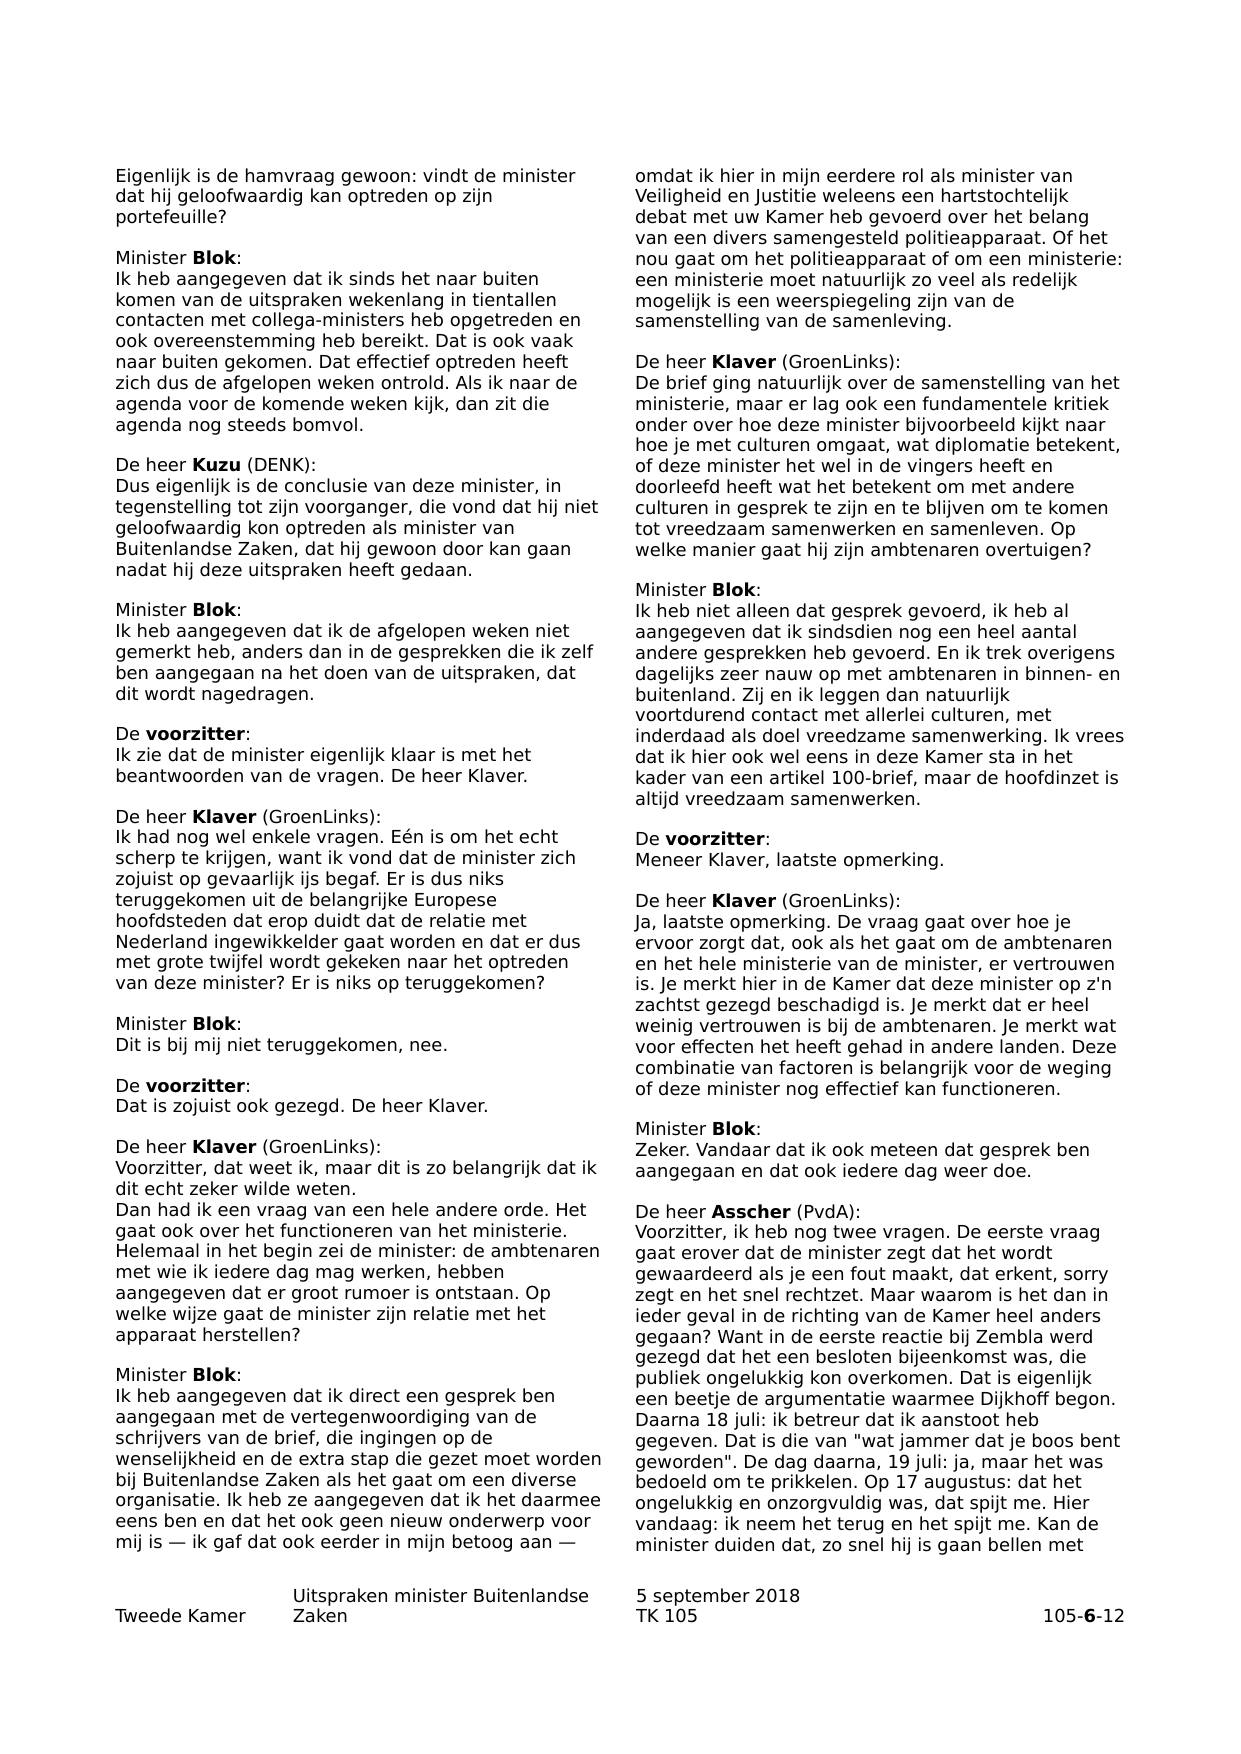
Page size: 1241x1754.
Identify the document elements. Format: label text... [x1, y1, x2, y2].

text Eigenlijk is de hamvraag gewoon: vindt de minister dat hij geloofwaardig kan optreden op zijn portefeuille? [115, 165, 605, 228]
text De heer Klaver (GroenLinks): [115, 807, 605, 827]
text De voorzitter: [115, 724, 605, 745]
text Ja, laatste opmerking. De vraag gaat over hoe je ervoor zorgt dat, ook als het gaat om de ambtenaren en het hele ministerie van de minister, er vertrouwen is. Je merkt hier in de Kamer dat deze minister op z'n zachtst gezegd beschadigd is. Je merkt dat er heel weinig vertrouwen is bij de ambtenaren. Je merkt wat voor effecten het heeft gehad in andere landen. Deze combinatie van factoren is belangrijk voor de weging of deze minister nog effectief kan functioneren. [635, 912, 1125, 1099]
text De voorzitter: [115, 1076, 605, 1096]
text De brief ging natuurlijk over de samenstelling van het ministerie, maar er lag ook een fundamentele kritiek onder over hoe deze minister bijvoorbeeld kijkt naar hoe je met culturen omgaat, wat diplomatie betekent, of deze minister het wel in de vingers heeft en doorleefd heeft wat het betekent om met andere culturen in gesprek te zijn en te blijven om te komen tot vreedzaam samenwerken en samenleven. Op welke manier gaat hij zijn ambtenaren overtuigen? [635, 373, 1125, 560]
text Ik heb aangegeven dat ik direct een gesprek ben aangegaan met de vertegenwoordiging van de schrijvers van de brief, die ingingen op de wenselijkheid en de extra stap die gezet moet worden bij Buitenlandse Zaken als het gaat om een diverse organisatie. Ik heb ze aangegeven dat ik het daarmee eens ben en dat het ook geen nieuw onderwerp voor mij is — ik gaf dat ook eerder in mijn betoog aan — [115, 1386, 605, 1553]
text Voorzitter, ik heb nog twee vragen. De eerste vraag gaat erover dat de minister zegt dat het wordt gewaardeerd als je een fout maakt, dat erkent, sorry zegt en het snel rechtzet. Maar waarom is het dan in ieder geval in de richting van de Kamer heel anders gegaan? Want in de eerste reactie bij Zembla werd gezegd dat het een besloten bijeenkomst was, die publiek ongelukkig kon overkomen. Dat is eigenlijk een beetje de argumentatie waarmee Dijkhoff begon. Daarna 18 juli: ik betreur dat ik aanstoot heb gegeven. Dat is die van "wat jammer dat je boos bent geworden". De dag daarna, 19 juli: ja, maar het was bedoeld om te prikkelen. Op 17 augustus: dat het ongelukkig en onzorgvuldig was, dat spijt me. Hier vandaag: ik neem het terug en het spijt me. Kan de minister duiden dat, zo snel hij is gaan bellen met [635, 1222, 1125, 1556]
text Ik zie dat de minister eigenlijk klaar is met het beantwoorden van de vragen. De heer Klaver. [115, 745, 605, 787]
text De voorzitter: [635, 829, 1125, 850]
text Ik heb aangegeven dat ik sinds het naar buiten komen van de uitspraken wekenlang in tientallen contacten met collega-ministers heb opgetreden en ook overeenstemming heb bereikt. Dat is ook vaak naar buiten gekomen. Dat effectief optreden heeft zich dus de afgelopen weken ontrold. Als ik naar de agenda voor de komende weken kijk, dan zit die agenda nog steeds bomvol. [115, 268, 605, 435]
text omdat ik hier in mijn eerdere rol als minister van Veiligheid en Justitie weleens een hartstochtelijk debat met uw Kamer heb gevoerd over het belang van een divers samengesteld politieapparaat. Of het nou gaat om het politieapparaat of om een ministerie: een ministerie moet natuurlijk zo veel als redelijk mogelijk is een weerspiegeling zijn van de samenstelling van de samenleving. [635, 165, 1125, 332]
text De heer Kuzu (DENK): [115, 455, 605, 476]
text Dit is bij mij niet teruggekomen, nee. [115, 1035, 605, 1056]
text De heer Klaver (GroenLinks): [635, 891, 1125, 912]
text Minister Blok: [635, 580, 1125, 601]
text Dus eigenlijk is de conclusie van deze minister, in tegenstelling tot zijn voorganger, die vond dat hij niet geloofwaardig kon optreden als minister van Buitenlandse Zaken, dat hij gewoon door kan gaan nadat hij deze uitspraken heeft gedaan. [115, 476, 605, 580]
text Minister Blok: [115, 1014, 605, 1035]
text Voorzitter, dat weet ik, maar dit is zo belangrijk dat ik dit echt zeker wilde weten. [115, 1158, 605, 1199]
text De heer Klaver (GroenLinks): [115, 1137, 605, 1158]
text Minister Blok: [115, 600, 605, 621]
text Ik heb niet alleen dat gesprek gevoerd, ik heb al aangegeven dat ik sindsdien nog een heel aantal andere gesprekken heb gevoerd. En ik trek overigens dagelijks zeer nauw op met ambtenaren in binnen- en buitenland. Zij en ik leggen dan natuurlijk voortdurend contact met allerlei culturen, met inderdaad als doel vreedzame samenwerking. Ik vrees dat ik hier ook wel eens in deze Kamer sta in het kader van een artikel 100-brief, maar de hoofdinzet is altijd vreedzaam samenwerken. [635, 601, 1125, 809]
text De heer Asscher (PvdA): [635, 1201, 1125, 1222]
text Minister Blok: [115, 1365, 605, 1386]
text Zeker. Vandaar dat ik ook meteen dat gesprek ben aangegaan en dat ook iedere dag weer doe. [635, 1140, 1125, 1181]
text Minister Blok: [635, 1119, 1125, 1140]
text Ik heb aangegeven dat ik de afgelopen weken niet gemerkt heb, anders dan in de gesprekken die ik zelf ben aangegaan na het doen van de uitspraken, dat dit wordt nagedragen. [115, 621, 605, 704]
text Meneer Klaver, laatste opmerking. [635, 850, 1125, 871]
text Dan had ik een vraag van een hele andere orde. Het gaat ook over het functioneren van het ministerie. Helemaal in het begin zei de minister: de ambtenaren met wie ik iedere dag mag werken, hebben aangegeven dat er groot rumoer is ontstaan. Op welke wijze gaat de minister zijn relatie met het apparaat herstellen? [115, 1199, 605, 1345]
text Ik had nog wel enkele vragen. Eén is om het echt scherp te krijgen, want ik vond dat de minister zich zojuist op gevaarlijk ijs begaf. Er is dus niks teruggekomen uit de belangrijke Europese hoofdsteden dat erop duidt dat de relatie met Nederland ingewikkelder gaat worden en dat er dus met grote twijfel wordt gekeken naar het optreden van deze minister? Er is niks op teruggekomen? [115, 827, 605, 994]
text De heer Klaver (GroenLinks): [635, 352, 1125, 373]
text Dat is zojuist ook gezegd. De heer Klaver. [115, 1096, 605, 1117]
text Minister Blok: [115, 248, 605, 268]
